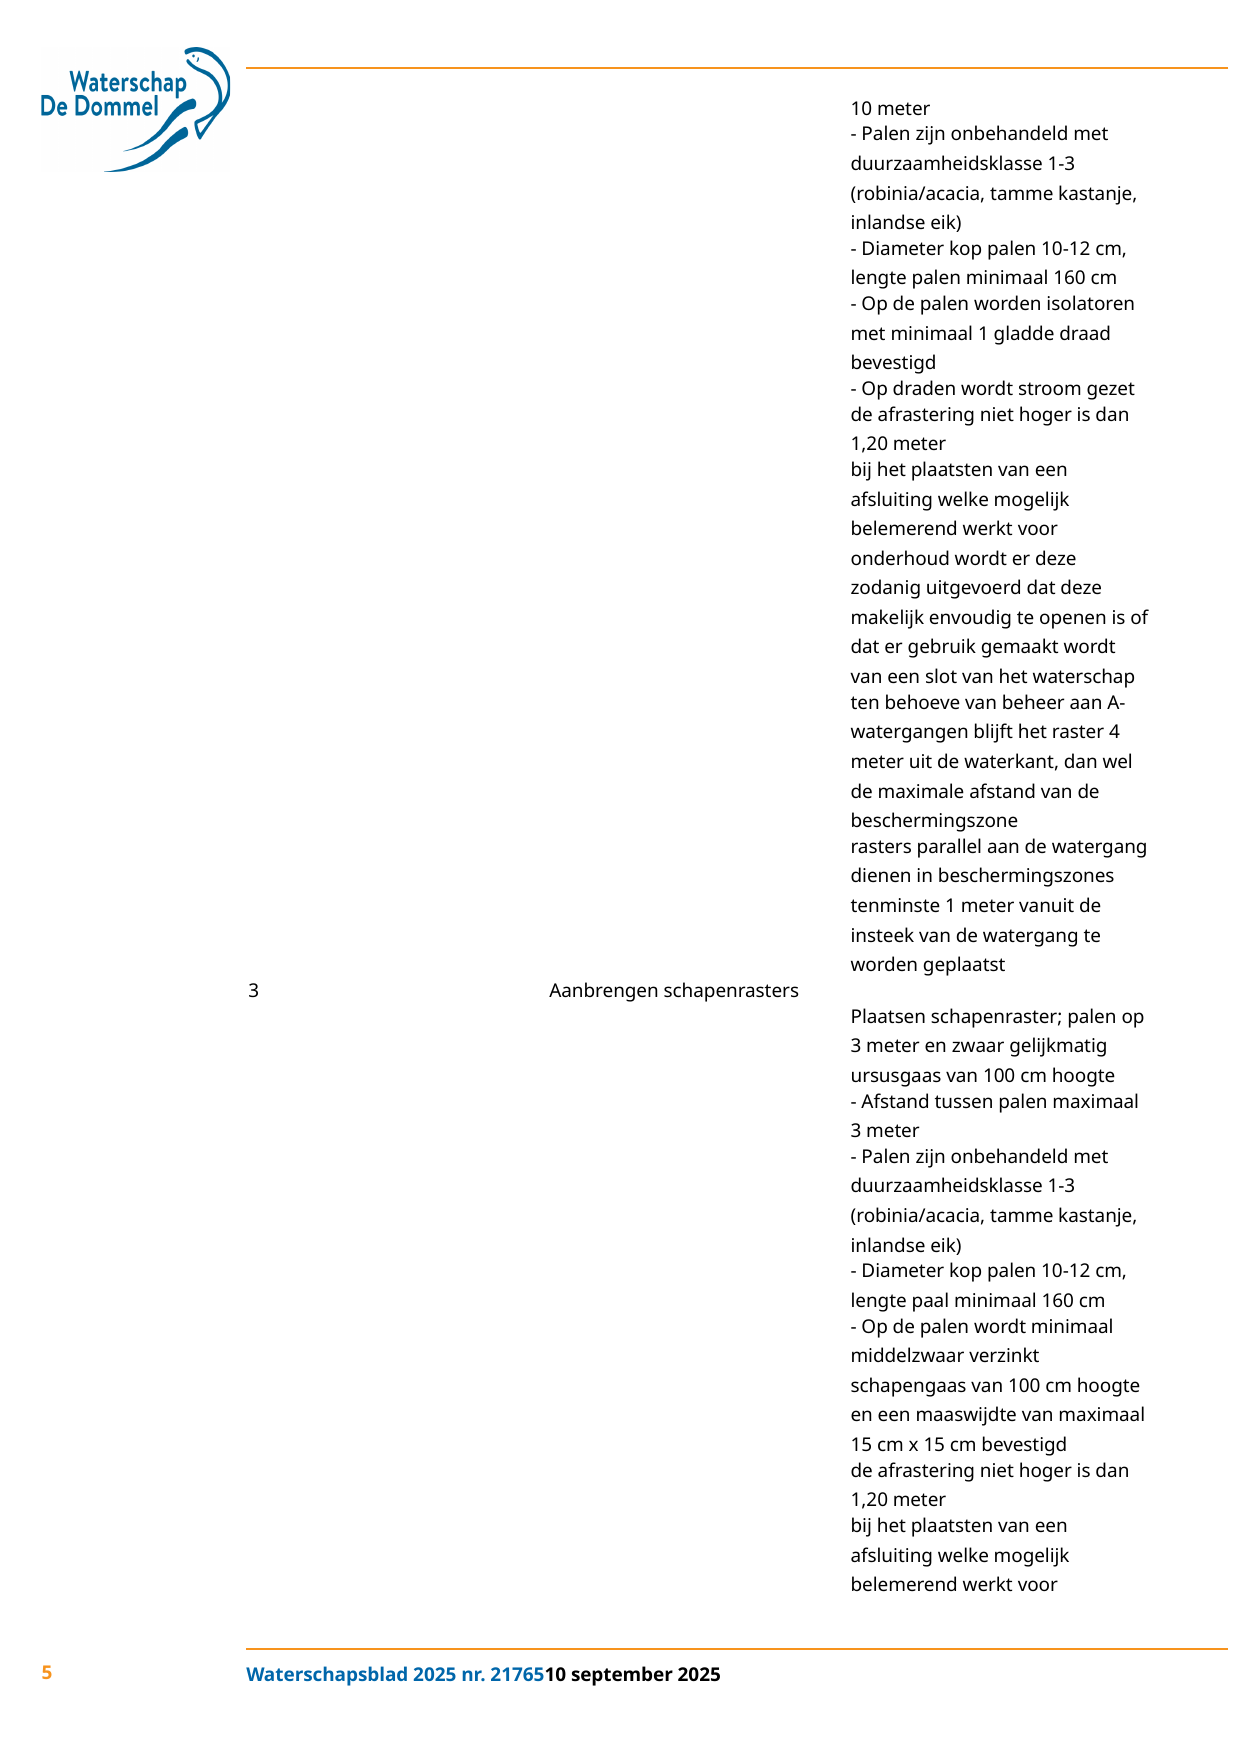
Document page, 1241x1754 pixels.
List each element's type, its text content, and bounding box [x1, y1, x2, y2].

table_cell - Palen zijn onbehandeld met duurzaamheidsklasse 1-3 (robinia/acacia, tamme kastanje, inlandse eik) [850, 121, 1152, 235]
picture [45, 99, 51, 111]
table_cell [549, 375, 850, 401]
table_cell [549, 235, 850, 290]
table_cell [248, 1088, 549, 1143]
table_cell Aanbrengen schapenrasters [549, 977, 850, 1003]
table_cell [248, 1003, 549, 1088]
table_cell [549, 121, 850, 235]
table_cell [248, 95, 549, 121]
table_cell - Op de palen wordt minimaal middelzwaar verzinkt schapengaas van 100 cm hoogte en een maaswijdte van maximaal 15 cm x 15 cm bevestigd [850, 1313, 1152, 1457]
table_cell bij het plaatsten van een afsluiting welke mogelijk belemerend werkt voor [850, 1512, 1152, 1597]
table_cell - Palen zijn onbehandeld met duurzaamheidsklasse 1-3 (robinia/acacia, tamme kastanje, inlandse eik) [850, 1143, 1152, 1258]
table_cell [549, 1457, 850, 1512]
table_cell Plaatsen schapenraster; palen op 3 meter en zwaar gelijkmatig ursusgaas van 100 cm hoogte [850, 1003, 1152, 1088]
table_cell - Op de palen worden isolatoren met minimaal 1 gladde draad bevestigd [850, 290, 1152, 375]
table_cell [549, 1003, 850, 1088]
table_cell - Afstand tussen palen maximaal 3 meter [850, 1088, 1152, 1143]
table_cell [248, 1313, 549, 1457]
table_cell [549, 290, 850, 375]
table_cell [850, 977, 1152, 1003]
table_cell [248, 1457, 549, 1512]
picture [198, 118, 210, 131]
table_cell [549, 689, 850, 833]
table_cell [549, 1512, 850, 1597]
table_cell - Diameter kop palen 10-12 cm, lengte palen minimaal 160 cm [850, 235, 1152, 290]
table_cell [248, 456, 549, 689]
table_cell rasters parallel aan de watergang dienen in beschermingszones tenminste 1 meter vanuit de insteek van de watergang te worden geplaatst [850, 833, 1152, 977]
picture [204, 47, 231, 76]
table_cell [549, 1088, 850, 1143]
table_cell [248, 1258, 549, 1313]
table_cell [248, 1143, 549, 1258]
table_cell [248, 1512, 549, 1597]
table_cell de afrastering niet hoger is dan 1,20 meter [850, 1457, 1152, 1512]
table_cell [549, 1258, 850, 1313]
table_cell [248, 401, 549, 456]
table_cell [549, 401, 850, 456]
table_cell - Op draden wordt stroom gezet [850, 375, 1152, 401]
picture [41, 47, 231, 172]
table_cell [248, 689, 549, 833]
table_cell [248, 121, 549, 235]
table_cell [248, 290, 549, 375]
table_cell bij het plaatsten van een afsluiting welke mogelijk belemerend werkt voor onderhoud wordt er deze zodanig uitgevoerd dat deze makelijk envoudig te openen is of dat er gebruik gemaakt wordt van een slot van het waterschap [850, 456, 1152, 689]
table_cell [248, 833, 549, 977]
table_cell [549, 1313, 850, 1457]
table_cell ten behoeve van beheer aan A-watergangen blijft het raster 4 meter uit de waterkant, dan wel de maximale afstand van de beschermingszone [850, 689, 1152, 833]
table_cell de afrastering niet hoger is dan 1,20 meter [850, 401, 1152, 456]
table_cell [549, 1143, 850, 1258]
table_cell 10 meter [850, 95, 1152, 121]
table_cell - Diameter kop palen 10-12 cm, lengte paal minimaal 160 cm [850, 1258, 1152, 1313]
table_cell [248, 375, 549, 401]
table_cell [549, 95, 850, 121]
table_cell [248, 235, 549, 290]
table_cell [549, 833, 850, 977]
table_cell 3 [248, 977, 549, 1003]
table_cell [549, 456, 850, 689]
